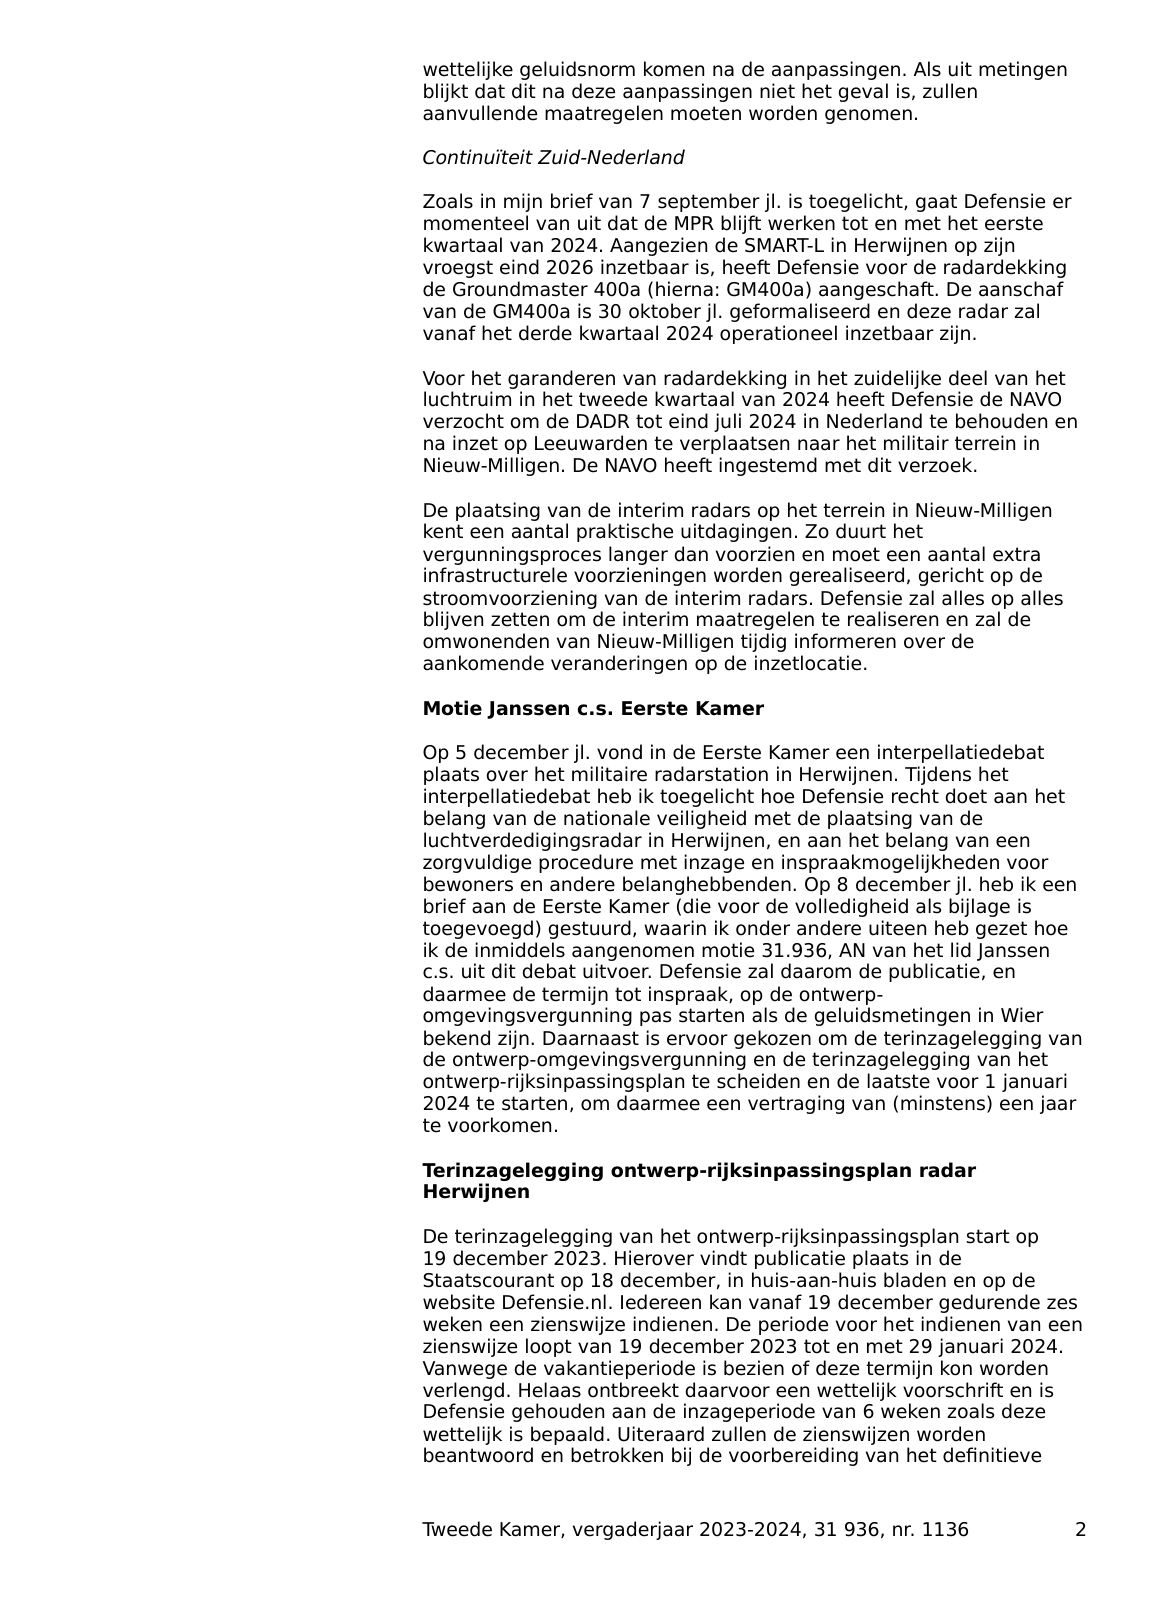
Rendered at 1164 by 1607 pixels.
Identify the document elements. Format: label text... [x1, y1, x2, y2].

subtitle Continuïteit Zuid-Nederland [422, 147, 1087, 169]
text Voor het garanderen van radardekking in het zuidelijke deel van het luchtruim in het tweede kwartaal van 2024 heeft Defensie de NAVO verzocht om de DADR tot eind juli 2024 in Nederland te behouden en na inzet op Leeuwarden te verplaatsen naar het militair terrein in Nieuw-Milligen. De NAVO heeft ingestemd met dit verzoek. [422, 367, 1087, 477]
text De plaatsing van de interim radars op het terrein in Nieuw-Milligen kent een aantal praktische uitdagingen. Zo duurt het vergunningsproces langer dan voorzien en moet een aantal extra infrastructurele voorzieningen worden gerealiseerd, gericht op de stroomvoorziening van de interim radars. Defensie zal alles op alles blijven zetten om de interim maatregelen te realiseren en zal de omwonenden van Nieuw-Milligen tijdig informeren over de aankomende veranderingen op de inzetlocatie. [422, 499, 1087, 675]
subtitle Motie Janssen c.s. Eerste Kamer [422, 697, 1087, 719]
subtitle Terinzagelegging ontwerp-rijksinpassingsplan radar Herwijnen [422, 1159, 1087, 1203]
text Zoals in mijn brief van 7 september jl. is toegelicht, gaat Defensie er momenteel van uit dat de MPR blijft werken tot en met het eerste kwartaal van 2024. Aangezien de SMART-L in Herwijnen op zijn vroegst eind 2026 inzetbaar is, heeft Defensie voor de radardekking de Groundmaster 400a (hierna: GM400a) aangeschaft. De aanschaf van de GM400a is 30 oktober jl. geformaliseerd en deze radar zal vanaf het derde kwartaal 2024 operationeel inzetbaar zijn. [422, 191, 1087, 345]
text Op 5 december jl. vond in de Eerste Kamer een interpellatiedebat plaats over het militaire radarstation in Herwijnen. Tijdens het interpellatiedebat heb ik toegelicht hoe Defensie recht doet aan het belang van de nationale veiligheid met de plaatsing van de luchtverdedigingsradar in Herwijnen, en aan het belang van een zorgvuldige procedure met inzage en inspraakmogelijkheden voor bewoners en andere belanghebbenden. Op 8 december jl. heb ik een brief aan de Eerste Kamer (die voor de volledigheid als bijlage is toegevoegd) gestuurd, waarin ik onder andere uiteen heb gezet hoe ik de inmiddels aangenomen motie 31.936, AN van het lid Janssen c.s. uit dit debat uitvoer. Defensie zal daarom de publicatie, en daarmee de termijn tot inspraak, op de ontwerp-omgevingsvergunning pas starten als de geluidsmetingen in Wier bekend zijn. Daarnaast is ervoor gekozen om de terinzagelegging van de ontwerp-omgevingsvergunning en de terinzagelegging van het ontwerp-rijksinpassingsplan te scheiden en de laatste voor 1 januari 2024 te starten, om daarmee een vertraging van (minstens) een jaar te voorkomen. [422, 742, 1087, 1137]
text De terinzagelegging van het ontwerp-rijksinpassingsplan start op 19 december 2023. Hierover vindt publicatie plaats in de Staatscourant op 18 december, in huis-aan-huis bladen en op de website Defensie.nl. Iedereen kan vanaf 19 december gedurende zes weken een zienswijze indienen. De periode voor het indienen van een zienswijze loopt van 19 december 2023 tot en met 29 januari 2024. Vanwege de vakantieperiode is bezien of deze termijn kon worden verlengd. Helaas ontbreekt daarvoor een wettelijk voorschrift en is Defensie gehouden aan de inzageperiode van 6 weken zoals deze wettelijk is bepaald. Uiteraard zullen de zienswijzen worden beantwoord en betrokken bij de voorbereiding van het definitieve [422, 1226, 1087, 1467]
text wettelijke geluidsnorm komen na de aanpassingen. Als uit metingen blijkt dat dit na deze aanpassingen niet het geval is, zullen aanvullende maatregelen moeten worden genomen. [422, 59, 1087, 125]
